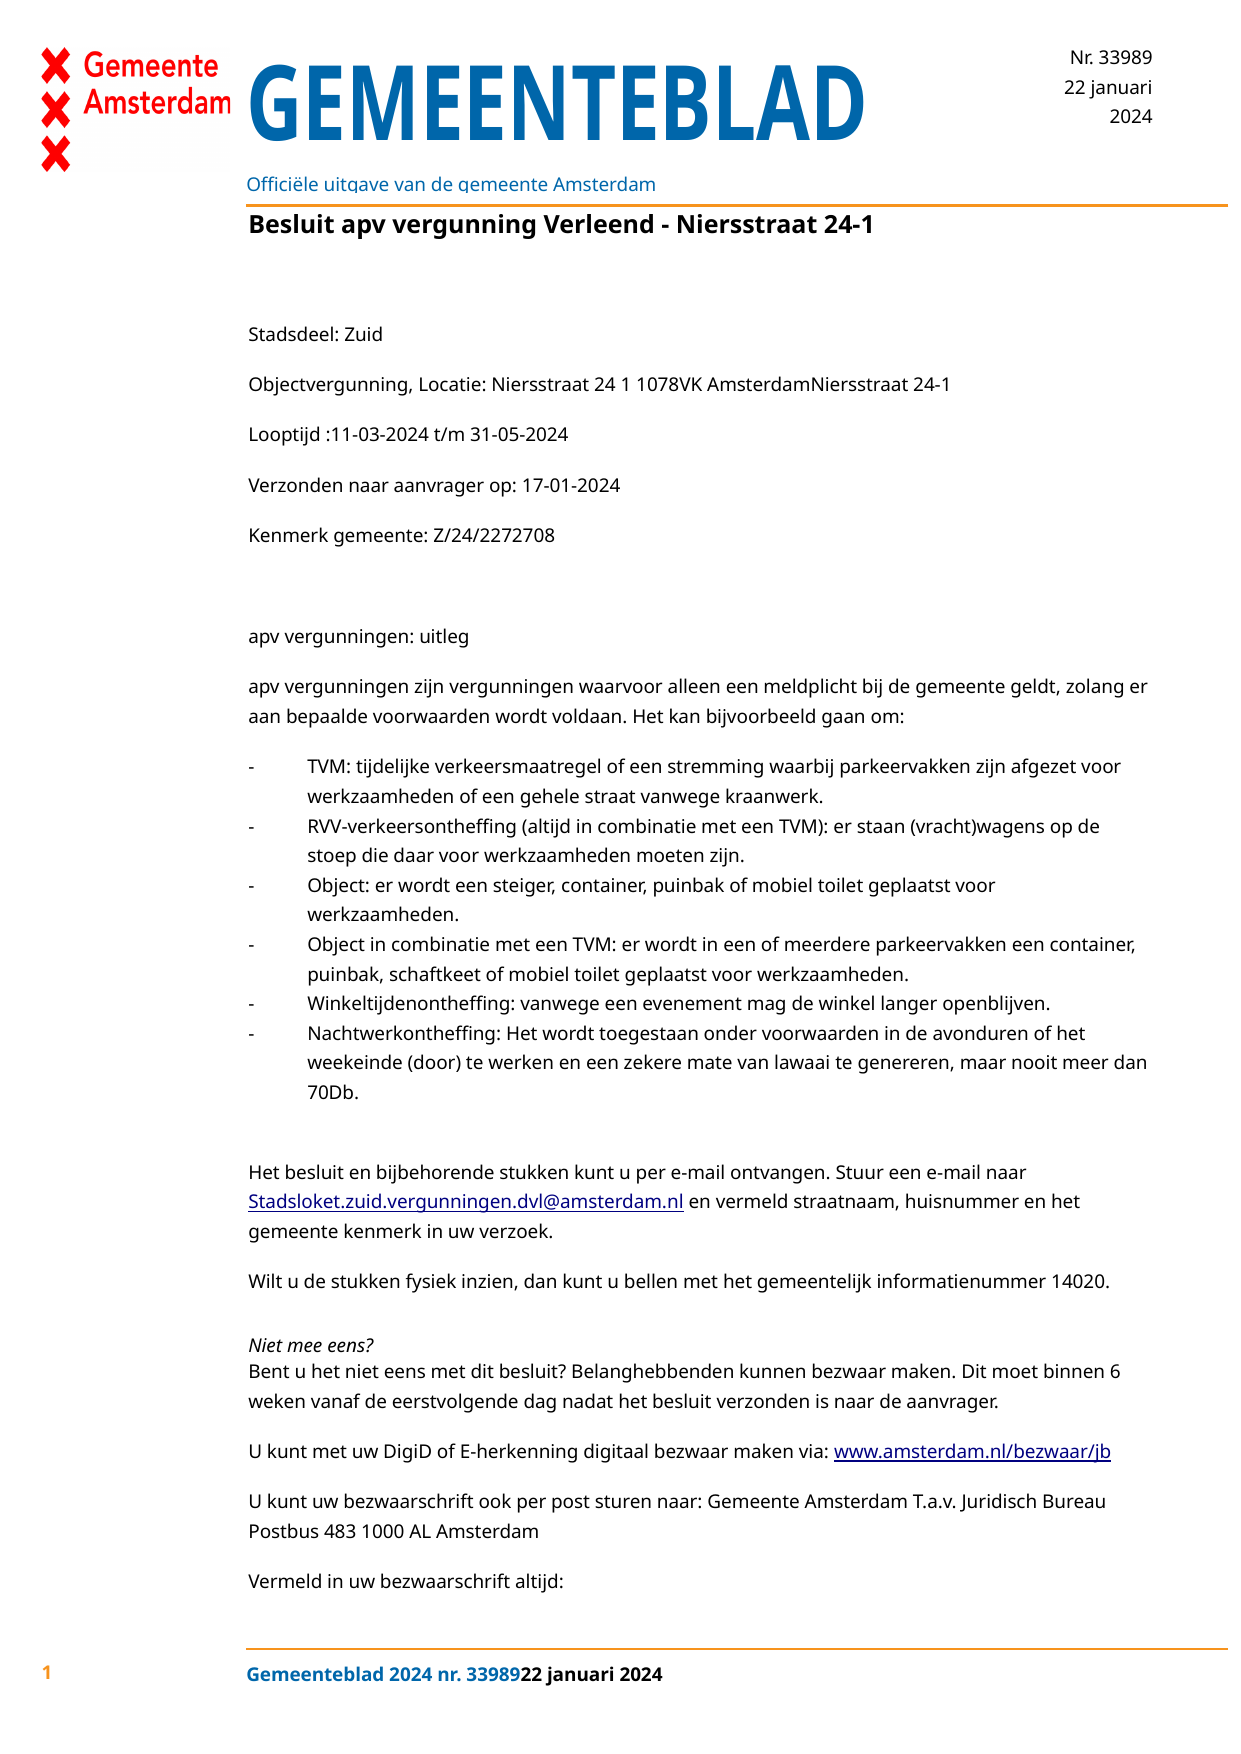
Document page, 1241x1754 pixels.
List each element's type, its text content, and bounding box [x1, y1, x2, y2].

list Nachtwerkontheffing: Het wordt toegestaan onder voorwaarden in de avonduren of het weekeinde (door) te werken en een zekere mate van lawaai te genereren, maar nooit meer dan 70Db. [248, 1020, 1152, 1105]
list RVV-verkeersontheffing (altijd in combinatie met een TVM): er staan (vracht)wagens op de stoep die daar voor werkzaamheden moeten zijn. [248, 813, 1152, 868]
text Verzonden naar aanvrager op: 17-01-2024 [248, 472, 1152, 498]
text apv vergunningen zijn vergunningen waarvoor alleen een meldplicht bij de gemeente geldt, zolang er aan bepaalde voorwaarden wordt voldaan. Het kan bijvoorbeeld gaan om: [248, 674, 1152, 729]
text U kunt uw bezwaarschrift ook per post sturen naar: Gemeente Amsterdam T.a.v. Juridisch Bureau Postbus 483 1000 AL Amsterdam [248, 1489, 1152, 1544]
text Het besluit en bijbehorende stukken kunt u per e-mail ontvangen. Stuur een e-mail naar Stadsloket.zuid.vergunningen.dvl@amsterdam.nl en vermeld straatnaam, huisnummer en het gemeente kenmerk in uw verzoek. [248, 1159, 1152, 1244]
text Bent u het niet eens met dit besluit? Belanghebbenden kunnen bezwaar maken. Dit moet binnen 6 weken vanaf de eerstvolgende dag nadat het besluit verzonden is naar de aanvrager. [248, 1358, 1152, 1414]
list Object: er wordt een steiger, container, puinbak of mobiel toilet geplaatst voor werkzaamheden. [248, 872, 1152, 927]
text apv vergunningen: uitleg [248, 623, 1152, 649]
text U kunt met uw DigiD of E-herkenning digitaal bezwaar maken via: www.amsterdam.nl/bezwaar/jb [248, 1438, 1152, 1464]
text Objectvergunning, Locatie: Niersstraat 24 1 1078VK AmsterdamNiersstraat 24-1 [248, 371, 1152, 397]
list Winkeltijdenontheffing: vanwege een evenement mag de winkel langer openblijven. [248, 990, 1152, 1016]
text Wilt u de stukken fysiek inzien, dan kunt u bellen met het gemeentelijk informatienummer 14020. [248, 1269, 1152, 1294]
list Object in combinatie met een TVM: er wordt in een of meerdere parkeervakken een container, puinbak, schaftkeet of mobiel toilet geplaatst voor werkzaamheden. [248, 931, 1152, 986]
picture [41, 47, 231, 172]
list TVM: tijdelijke verkeersmaatregel of een stremming waarbij parkeervakken zijn afgezet voor werkzaamheden of een gehele straat vanwege kraanwerk. [248, 754, 1152, 809]
text Niet mee eens? [248, 1333, 1152, 1358]
text Besluit apv vergunning Verleend - Niersstraat 24-1 [248, 207, 1152, 241]
text Vermeld in uw bezwaarschrift altijd: [248, 1569, 1152, 1594]
text Kenmerk gemeente: Z/24/2272708 [248, 522, 1152, 548]
text Stadsdeel: Zuid [248, 321, 1152, 346]
text Looptijd :11-03-2024 t/m 31-05-2024 [248, 422, 1152, 447]
